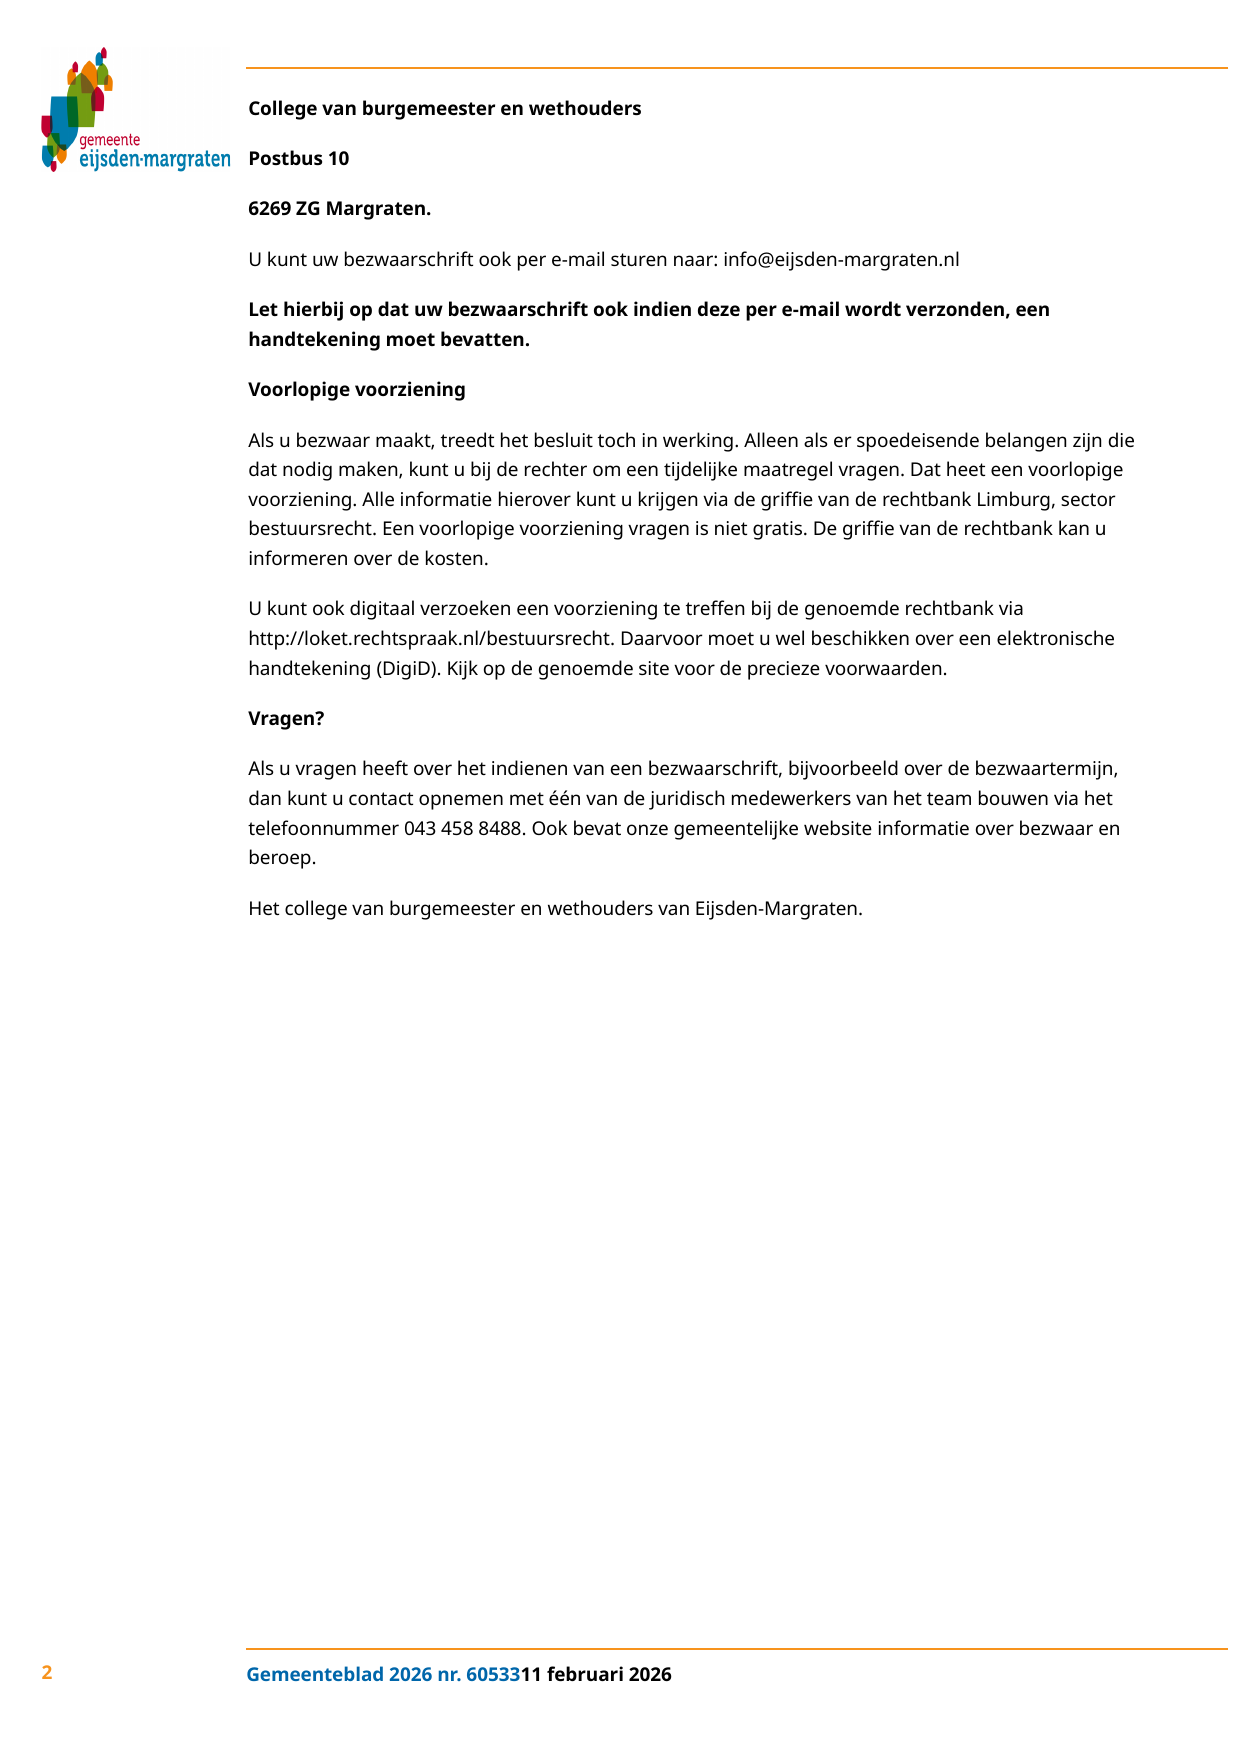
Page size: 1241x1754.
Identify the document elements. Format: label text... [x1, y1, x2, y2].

text Let hierbij op dat uw bezwaarschrift ook indien deze per e-mail wordt verzonden, een handtekening moet bevatten. [248, 296, 1152, 352]
text U kunt uw bezwaarschrift ook per e-mail sturen naar: info@eijsden-margraten.nl [248, 246, 1152, 272]
text Vragen? [248, 705, 1152, 731]
text U kunt ook digitaal verzoeken een voorziening te treffen bij de genoemde rechtbank via http://loket.rechtspraak.nl/bestuursrecht. Daarvoor moet u wel beschikken over een elektronische handtekening (DigiD). Kijk op de genoemde site voor de precieze voorwaarden. [248, 596, 1152, 681]
text Het college van burgemeester en wethouders van Eijsden-Margraten. [248, 895, 1152, 921]
text Postbus 10 [248, 145, 1152, 171]
text College van burgemeester en wethouders [248, 95, 1152, 121]
picture [41, 47, 231, 172]
text Als u vragen heeft over het indienen van een bezwaarschrift, bijvoorbeeld over de bezwaartermijn, dan kunt u contact opnemen met één van de juridisch medewerkers van het team bouwen via het telefoonnummer 043 458 8488. Ook bevat onze gemeentelijke website informatie over bezwaar en beroep. [248, 756, 1152, 870]
text Voorlopige voorziening [248, 376, 1152, 402]
text 6269 ZG Margraten. [248, 196, 1152, 221]
text Als u bezwaar maakt, treedt het besluit toch in werking. Alleen als er spoedeisende belangen zijn die dat nodig maken, kunt u bij de rechter om een tijdelijke maatregel vragen. Dat heet een voorlopige voorziening. Alle informatie hierover kunt u krijgen via de griffie van de rechtbank Limburg, sector bestuursrecht. Een voorlopige voorziening vragen is niet gratis. De griffie van de rechtbank kan u informeren over de kosten. [248, 427, 1152, 571]
